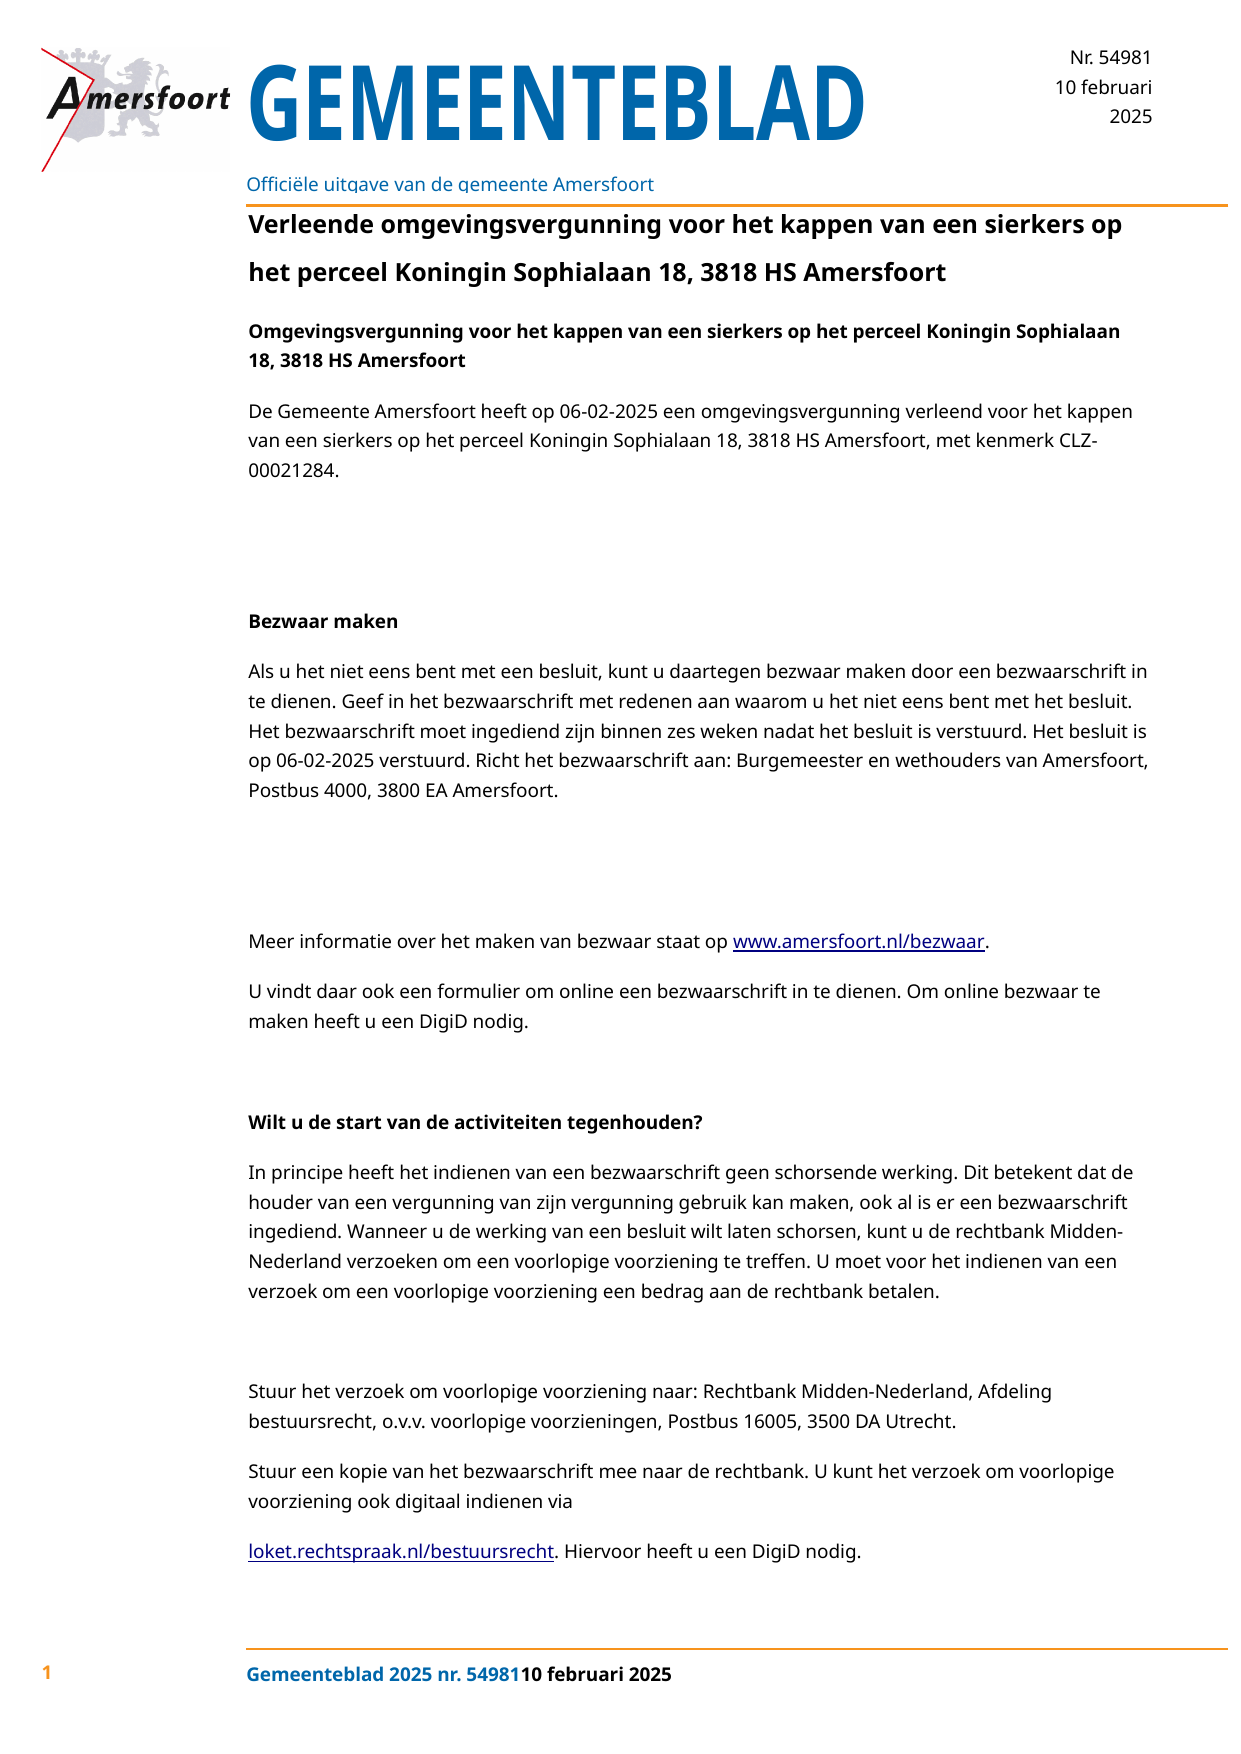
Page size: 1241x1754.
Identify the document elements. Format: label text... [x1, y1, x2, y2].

text Omgevingsvergunning voor het kappen van een sierkers op het perceel Koningin Sophialaan 18, 3818 HS Amersfoort [248, 318, 1152, 373]
text U vindt daar ook een formulier om online een bezwaarschrift in te dienen. Om online bezwaar te maken heeft u een DigiD nodig. [248, 979, 1152, 1034]
text De Gemeente Amersfoort heeft op 06-02-2025 een omgevingsvergunning verleend voor het kappen van een sierkers op het perceel Koningin Sophialaan 18, 3818 HS Amersfoort, met kenmerk CLZ-00021284. [248, 398, 1152, 483]
text loket.rechtspraak.nl/bestuursrecht. Hiervoor heeft u een DigiD nodig. [248, 1539, 1152, 1564]
picture [41, 47, 231, 172]
text Verleende omgevingsvergunning voor het kappen van een sierkers op het perceel Koningin Sophialaan 18, 3818 HS Amersfoort [248, 207, 1152, 288]
text In principe heeft het indienen van een bezwaarschrift geen schorsende werking. Dit betekent dat de houder van een vergunning van zijn vergunning gebruik kan maken, ook al is er een bezwaarschrift ingediend. Wanneer u de werking van een besluit wilt laten schorsen, kunt u de rechtbank Midden-Nederland verzoeken om een voorlopige voorziening te treffen. U moet voor het indienen van een verzoek om een voorlopige voorziening een bedrag aan de rechtbank betalen. [248, 1159, 1152, 1304]
text Meer informatie over het maken van bezwaar staat op www.amersfoort.nl/bezwaar. [248, 928, 1152, 954]
text Stuur het verzoek om voorlopige voorziening naar: Rechtbank Midden-Nederland, Afdeling bestuursrecht, o.v.v. voorlopige voorzieningen, Postbus 16005, 3500 DA Utrecht. [248, 1379, 1152, 1434]
text Bezwaar maken [248, 608, 1152, 634]
text Wilt u de start van de activiteiten tegenhouden? [248, 1109, 1152, 1135]
text Als u het niet eens bent met een besluit, kunt u daartegen bezwaar maken door een bezwaarschrift in te dienen. Geef in het bezwaarschrift met redenen aan waarom u het niet eens bent met het besluit. Het bezwaarschrift moet ingediend zijn binnen zes weken nadat het besluit is verstuurd. Het besluit is op 06-02-2025 verstuurd. Richt het bezwaarschrift aan: Burgemeester en wethouders van Amersfoort, Postbus 4000, 3800 EA Amersfoort. [248, 659, 1152, 803]
text Stuur een kopie van het bezwaarschrift mee naar de rechtbank. U kunt het verzoek om voorlopige voorziening ook digitaal indienen via [248, 1459, 1152, 1514]
